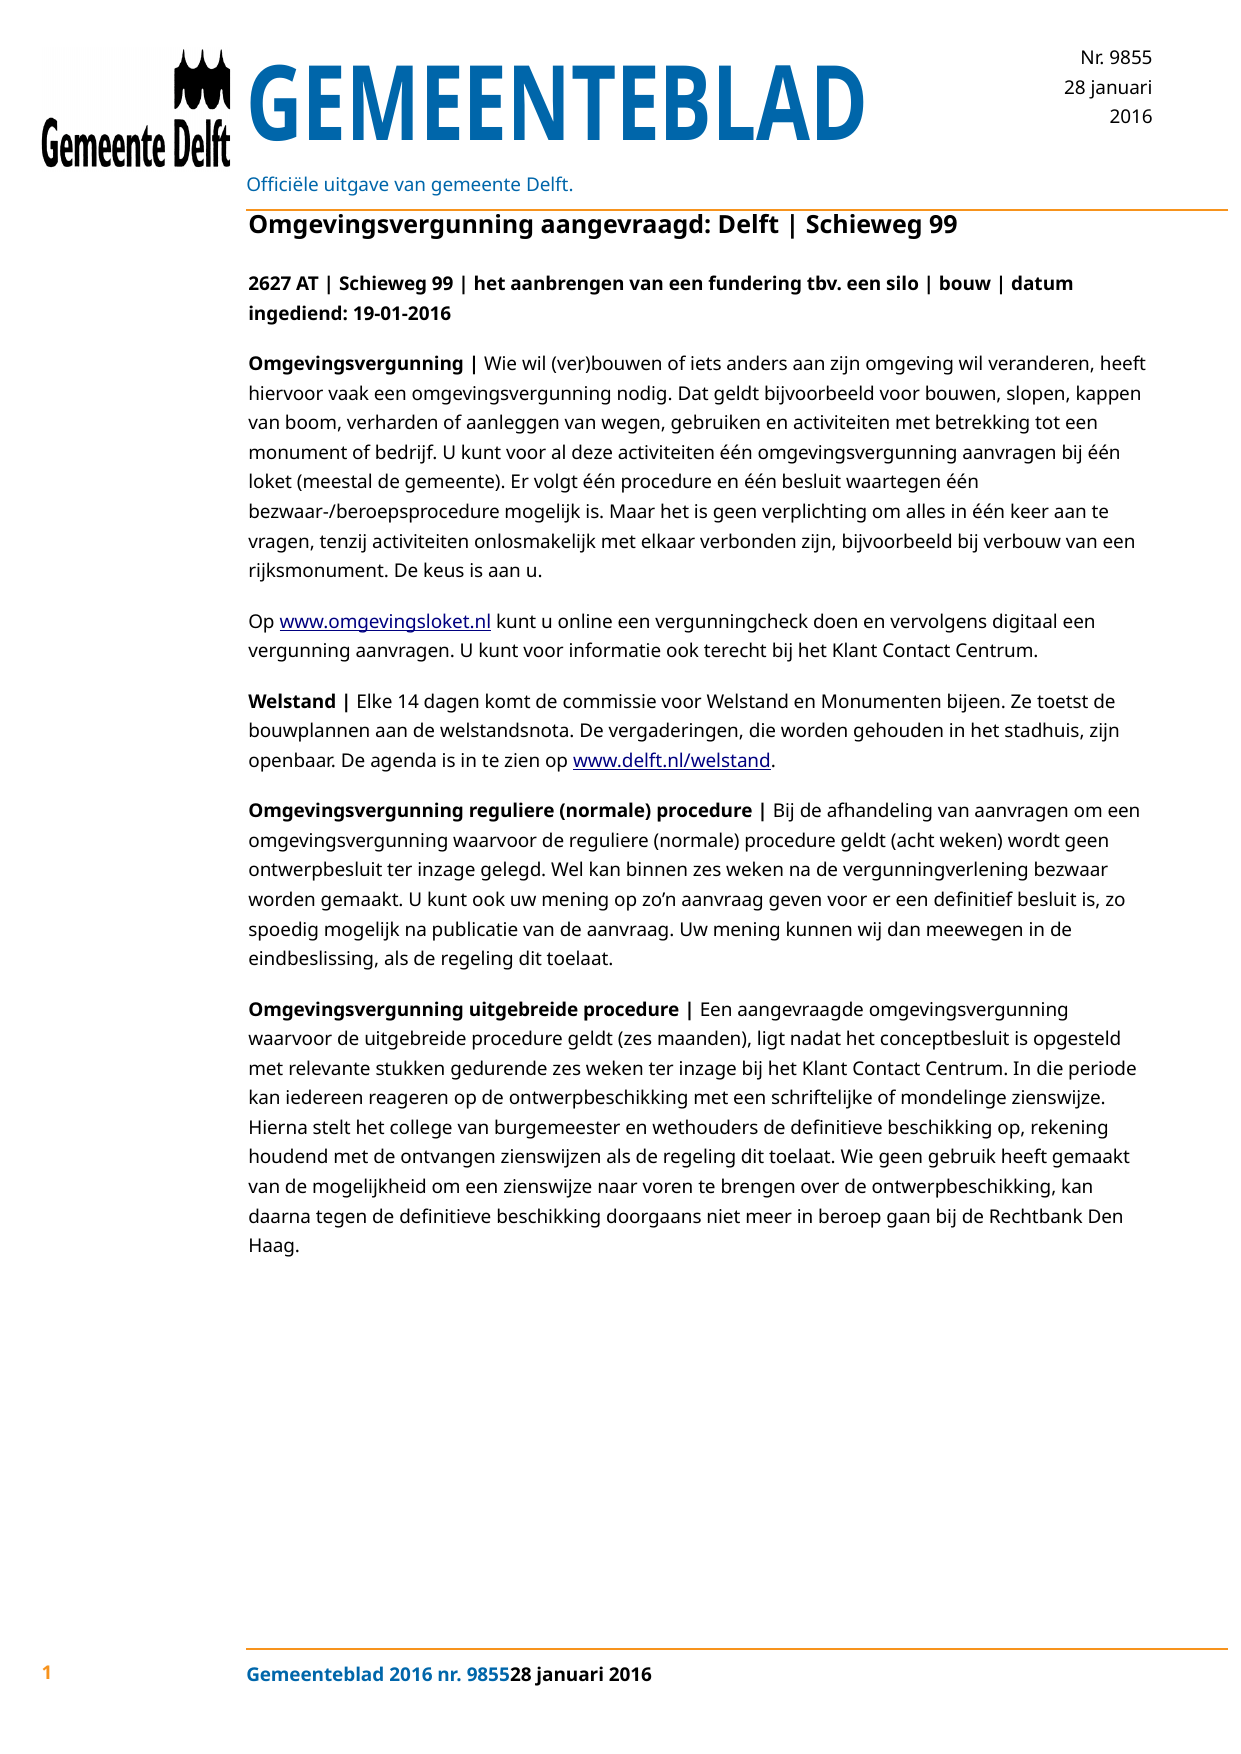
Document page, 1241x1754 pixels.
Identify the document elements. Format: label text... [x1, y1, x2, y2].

text Omgevingsvergunning aangevraagd: Delft | Schieweg 99 [248, 211, 1152, 241]
text Omgevingsvergunning reguliere (normale) procedure | Bij de afhandeling van aanvragen om een omgevingsvergunning waarvoor de reguliere (normale) procedure geldt (acht weken) wordt geen ontwerpbesluit ter inzage gelegd. Wel kan binnen zes weken na de vergunningverlening bezwaar worden gemaakt. U kunt ook uw mening op zo’n aanvraag geven voor er een definitief besluit is, zo spoedig mogelijk na publicatie van de aanvraag. Uw mening kunnen wij dan meewegen in de eindbeslissing, als de regeling dit toelaat. [248, 797, 1152, 971]
text Omgevingsvergunning | Wie wil (ver)bouwen of iets anders aan zijn omgeving wil veranderen, heeft hiervoor vaak een omgevingsvergunning nodig. Dat geldt bijvoorbeeld voor bouwen, slopen, kappen van boom, verharden of aanleggen van wegen, gebruiken en activiteiten met betrekking tot een monument of bedrijf. U kunt voor al deze activiteiten één omgevingsvergunning aanvragen bij één loket (meestal de gemeente). Er volgt één procedure en één besluit waartegen één bezwaar-/beroepsprocedure mogelijk is. Maar het is geen verplichting om alles in één keer aan te vragen, tenzij activiteiten onlosmakelijk met elkaar verbonden zijn, bijvoorbeeld bij verbouw van een rijksmonument. De keus is aan u. [248, 350, 1152, 583]
text Omgevingsvergunning uitgebreide procedure | Een aangevraagde omgevingsvergunning waarvoor de uitgebreide procedure geldt (zes maanden), ligt nadat het conceptbesluit is opgesteld met relevante stukken gedurende zes weken ter inzage bij het Klant Contact Centrum. In die periode kan iedereen reageren op de ontwerpbeschikking met een schriftelijke of mondelinge zienswijze. Hierna stelt het college van burgemeester en wethouders de definitieve beschikking op, rekening houdend met de ontvangen zienswijzen als de regeling dit toelaat. Wie geen gebruik heeft gemaakt van de mogelijkheid om een zienswijze naar voren te brengen over de ontwerpbeschikking, kan daarna tegen de definitieve beschikking doorgaans niet meer in beroep gaan bij de Rechtbank Den Haag. [248, 996, 1152, 1258]
picture [41, 47, 231, 172]
text Welstand | Elke 14 dagen komt de commissie voor Welstand en Monumenten bijeen. Ze toetst de bouwplannen aan de welstandsnota. De vergaderingen, die worden gehouden in het stadhuis, zijn openbaar. De agenda is in te zien op www.delft.nl/welstand. [248, 688, 1152, 773]
text Op www.omgevingsloket.nl kunt u online een vergunningcheck doen en vervolgens digitaal een vergunning aanvragen. U kunt voor informatie ook terecht bij het Klant Contact Centrum. [248, 608, 1152, 663]
text 2627 AT | Schieweg 99 | het aanbrengen van een fundering tbv. een silo | bouw | datum ingediend: 19-01-2016 [248, 270, 1152, 326]
